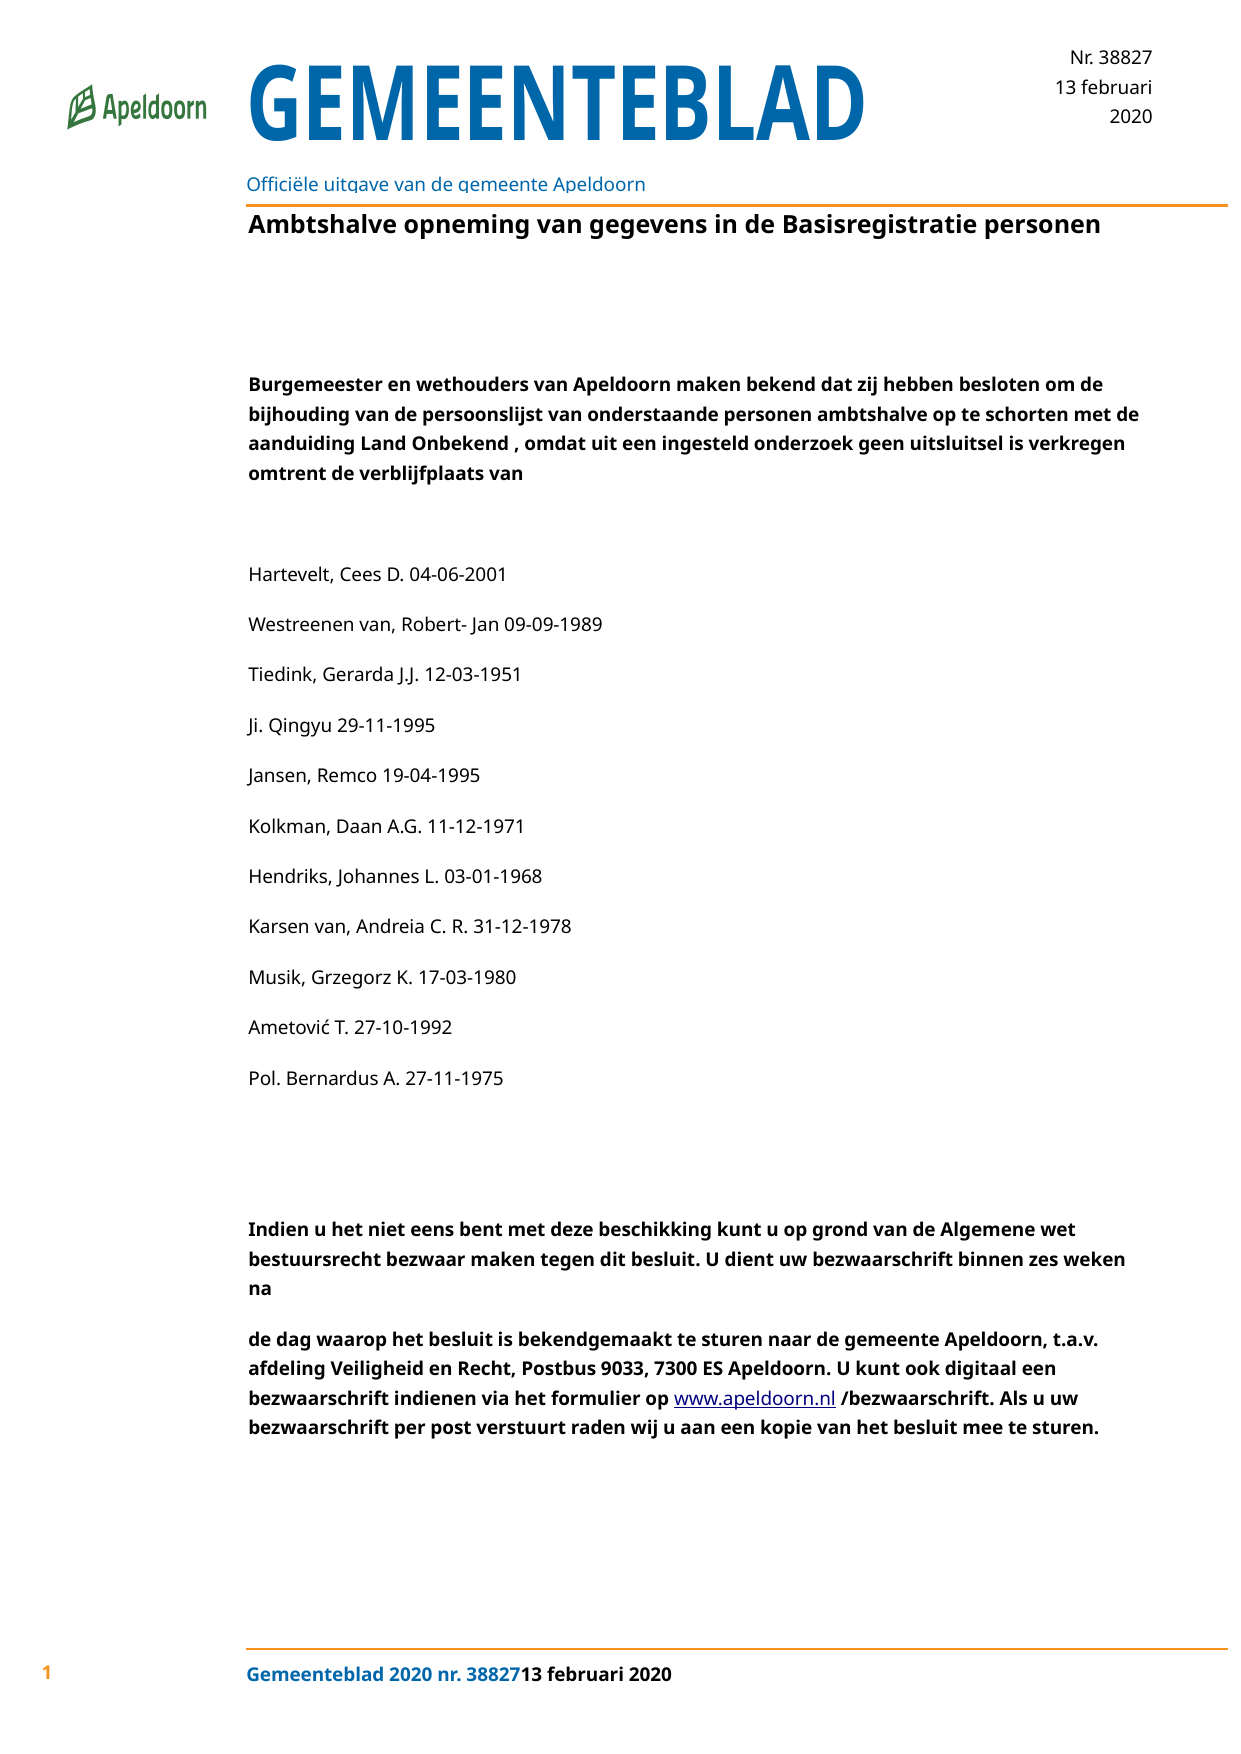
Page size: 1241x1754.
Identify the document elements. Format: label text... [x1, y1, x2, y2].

text Westreenen van, Robert- Jan 09-09-1989 [248, 611, 1152, 637]
text Hartevelt, Cees D. 04-06-2001 [248, 561, 1152, 586]
text Burgemeester en wethouders van Apeldoorn maken bekend dat zij hebben besloten om de bijhouding van de persoonslijst van onderstaande personen ambtshalve op te schorten met de aanduiding Land Onbekend , omdat uit een ingesteld onderzoek geen uitsluitsel is verkregen omtrent de verblijfplaats van [248, 371, 1152, 486]
picture [41, 47, 231, 172]
text Indien u het niet eens bent met deze beschikking kunt u op grond van de Algemene wet bestuursrecht bezwaar maken tegen dit besluit. U dient uw bezwaarschrift binnen zes weken na [248, 1216, 1152, 1301]
text Ambtshalve opneming van gegevens in de Basisregistratie personen [248, 207, 1152, 241]
text Kolkman, Daan A.G. 11-12-1971 [248, 813, 1152, 838]
text Karsen van, Andreia C. R. 31-12-1978 [248, 914, 1152, 939]
text Hendriks, Johannes L. 03-01-1968 [248, 863, 1152, 889]
text Jansen, Remco 19-04-1995 [248, 762, 1152, 788]
text Tiedink, Gerarda J.J. 12-03-1951 [248, 662, 1152, 687]
text de dag waarop het besluit is bekendgemaakt te sturen naar de gemeente Apeldoorn, t.a.v. afdeling Veiligheid en Recht, Postbus 9033, 7300 ES Apeldoorn. U kunt ook digitaal een bezwaarschrift indienen via het formulier op www.apeldoorn.nl /bezwaarschrift. Als u uw bezwaarschrift per post verstuurt raden wij u aan een kopie van het besluit mee te sturen. [248, 1326, 1152, 1440]
text Ji. Qingyu 29-11-1995 [248, 712, 1152, 738]
text Pol. Bernardus A. 27-11-1975 [248, 1065, 1152, 1091]
text Musik, Grzegorz K. 17-03-1980 [248, 964, 1152, 990]
text Ametović T. 27-10-1992 [248, 1014, 1152, 1040]
